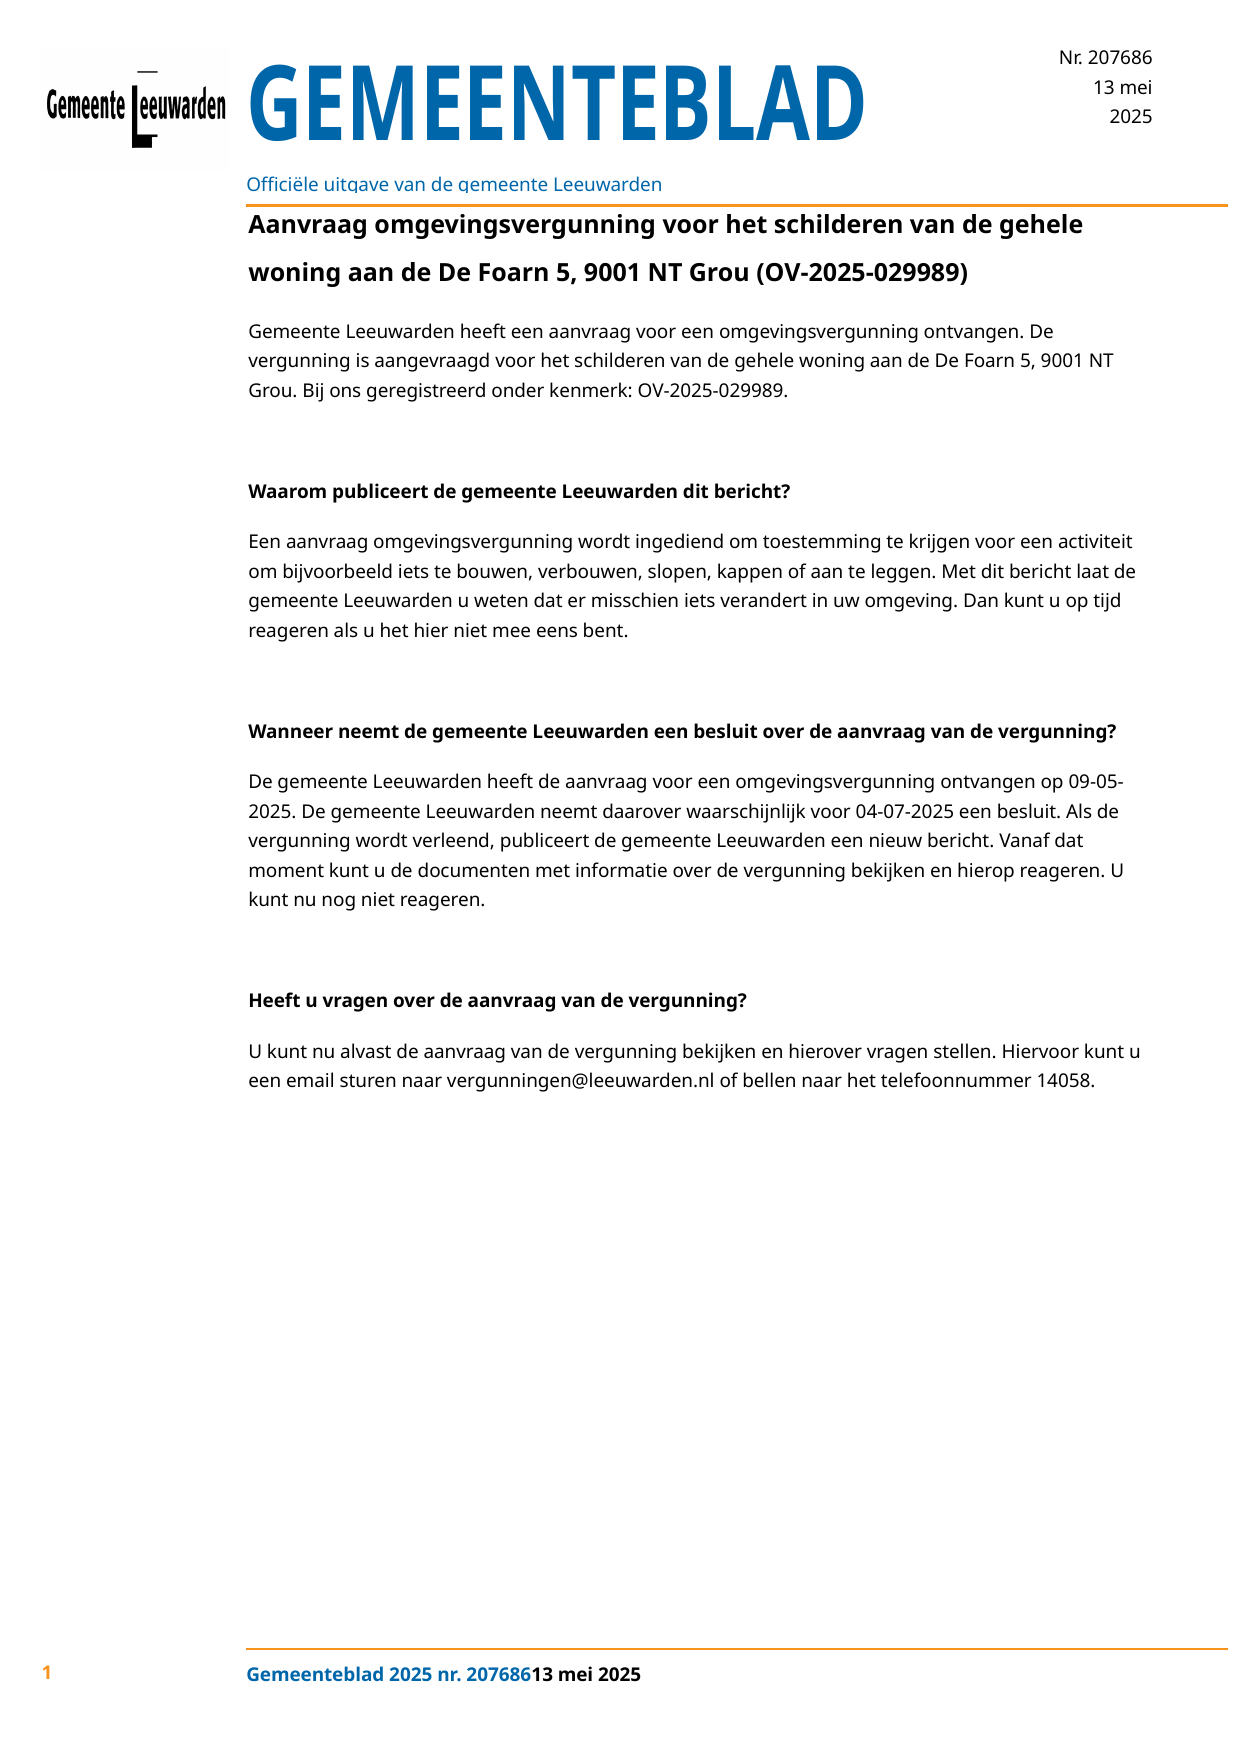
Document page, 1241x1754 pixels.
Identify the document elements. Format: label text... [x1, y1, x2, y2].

text U kunt nu alvast de aanvraag van de vergunning bekijken en hierover vragen stellen. Hiervoor kunt u een email sturen naar vergunningen@leeuwarden.nl of bellen naar het telefoonnummer 14058. [248, 1038, 1152, 1093]
text Heeft u vragen over de aanvraag van de vergunning? [248, 987, 1152, 1013]
text Wanneer neemt de gemeente Leeuwarden een besluit over de aanvraag van de vergunning? [248, 718, 1152, 744]
text Een aanvraag omgevingsvergunning wordt ingediend om toestemming te krijgen voor een activiteit om bijvoorbeeld iets te bouwen, verbouwen, slopen, kappen of aan te leggen. Met dit bericht laat de gemeente Leeuwarden u weten dat er misschien iets verandert in uw omgeving. Dan kunt u op tijd reageren als u het hier niet mee eens bent. [248, 528, 1152, 643]
text Gemeente Leeuwarden heeft een aanvraag voor een omgevingsvergunning ontvangen. De vergunning is aangevraagd voor het schilderen van de gehele woning aan de De Foarn 5, 9001 NT Grou. Bij ons geregistreerd onder kenmerk: OV-2025-029989. [248, 318, 1152, 403]
picture [41, 47, 231, 172]
text Waarom publiceert de gemeente Leeuwarden dit bericht? [248, 478, 1152, 504]
text De gemeente Leeuwarden heeft de aanvraag voor een omgevingsvergunning ontvangen op 09-05-2025. De gemeente Leeuwarden neemt daarover waarschijnlijk voor 04-07-2025 een besluit. Als de vergunning wordt verleend, publiceert de gemeente Leeuwarden een nieuw bericht. Vanaf dat moment kunt u de documenten met informatie over de vergunning bekijken en hierop reageren. U kunt nu nog niet reageren. [248, 768, 1152, 912]
text Aanvraag omgevingsvergunning voor het schilderen van de gehele woning aan de De Foarn 5, 9001 NT Grou (OV-2025-029989) [248, 207, 1152, 288]
